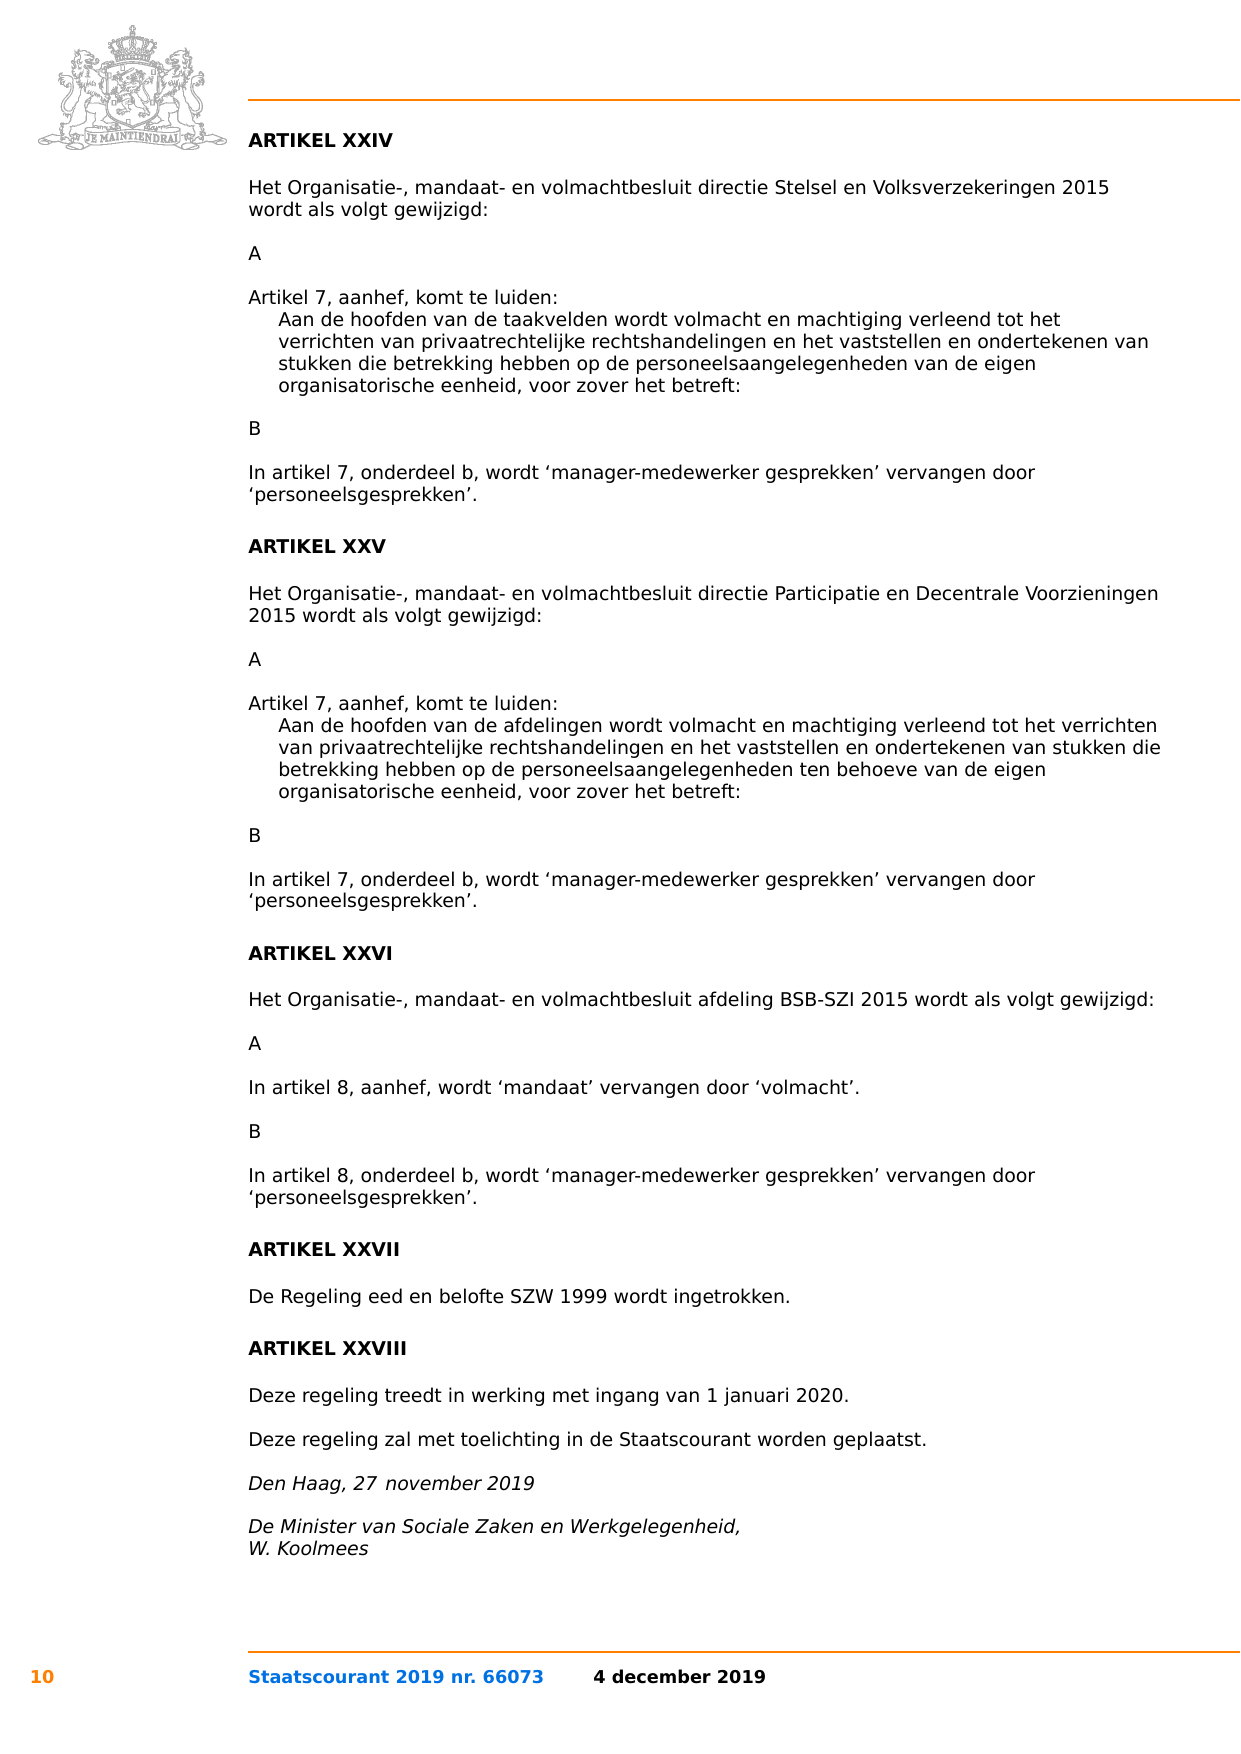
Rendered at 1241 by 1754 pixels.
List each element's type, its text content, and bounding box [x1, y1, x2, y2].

text Deze regeling zal met toelichting in de Staatscourant worden geplaatst. [248, 1428, 1163, 1451]
text Deze regeling treedt in werking met ingang van 1 januari 2020. [248, 1385, 1163, 1407]
text Aan de hoofden van de taakvelden wordt volmacht en machtiging verleend tot het verrichten van privaatrechtelijke rechtshandelingen en het vaststellen en ondertekenen van stukken die betrekking hebben op de personeelsaangelegenheden van de eigen organisatorische eenheid, voor zover het betreft: [278, 308, 1163, 396]
text A [248, 1033, 1163, 1055]
text B [248, 824, 1163, 847]
subtitle ARTIKEL XXVI [248, 942, 1163, 964]
text In artikel 7, onderdeel b, wordt ‘manager-medewerker gesprekken’ vervangen door ‘personeelsgesprekken’. [248, 868, 1163, 912]
text Artikel 7, aanhef, komt te luiden: [248, 693, 1163, 715]
text Het Organisatie-, mandaat- en volmachtbesluit directie Stelsel en Volksverzekeringen 2015 wordt als volgt gewijzigd: [248, 177, 1163, 221]
text Artikel 7, aanhef, komt te luiden: [248, 287, 1163, 308]
text B [248, 1121, 1163, 1143]
text De Minister van Sociale Zaken en Werkgelegenheid, W. Koolmees [248, 1516, 1163, 1560]
picture [38, 25, 227, 150]
text Het Organisatie-, mandaat- en volmachtbesluit afdeling BSB-SZI 2015 wordt als volgt gewijzigd: [248, 989, 1163, 1011]
text In artikel 8, onderdeel b, wordt ‘manager-medewerker gesprekken’ vervangen door ‘personeelsgesprekken’. [248, 1165, 1163, 1209]
subtitle ARTIKEL XXVIII [248, 1338, 1163, 1360]
subtitle ARTIKEL XXV [248, 536, 1163, 558]
text Het Organisatie-, mandaat- en volmachtbesluit directie Participatie en Decentrale Voorzieningen 2015 wordt als volgt gewijzigd: [248, 583, 1163, 627]
text A [248, 649, 1163, 671]
text Aan de hoofden van de afdelingen wordt volmacht en machtiging verleend tot het verrichten van privaatrechtelijke rechtshandelingen en het vaststellen en ondertekenen van stukken die betrekking hebben op de personeelsaangelegenheden ten behoeve van de eigen organisatorische eenheid, voor zover het betreft: [278, 715, 1163, 803]
subtitle ARTIKEL XXVII [248, 1239, 1163, 1261]
text De Regeling eed en belofte SZW 1999 wordt ingetrokken. [248, 1286, 1163, 1308]
text Den Haag, 27 november 2019 [248, 1472, 1163, 1494]
text B [248, 418, 1163, 440]
text In artikel 7, onderdeel b, wordt ‘manager-medewerker gesprekken’ vervangen door ‘personeelsgesprekken’. [248, 462, 1163, 506]
text In artikel 8, aanhef, wordt ‘mandaat’ vervangen door ‘volmacht’. [248, 1077, 1163, 1099]
subtitle ARTIKEL XXIV [248, 130, 1163, 152]
text A [248, 243, 1163, 265]
